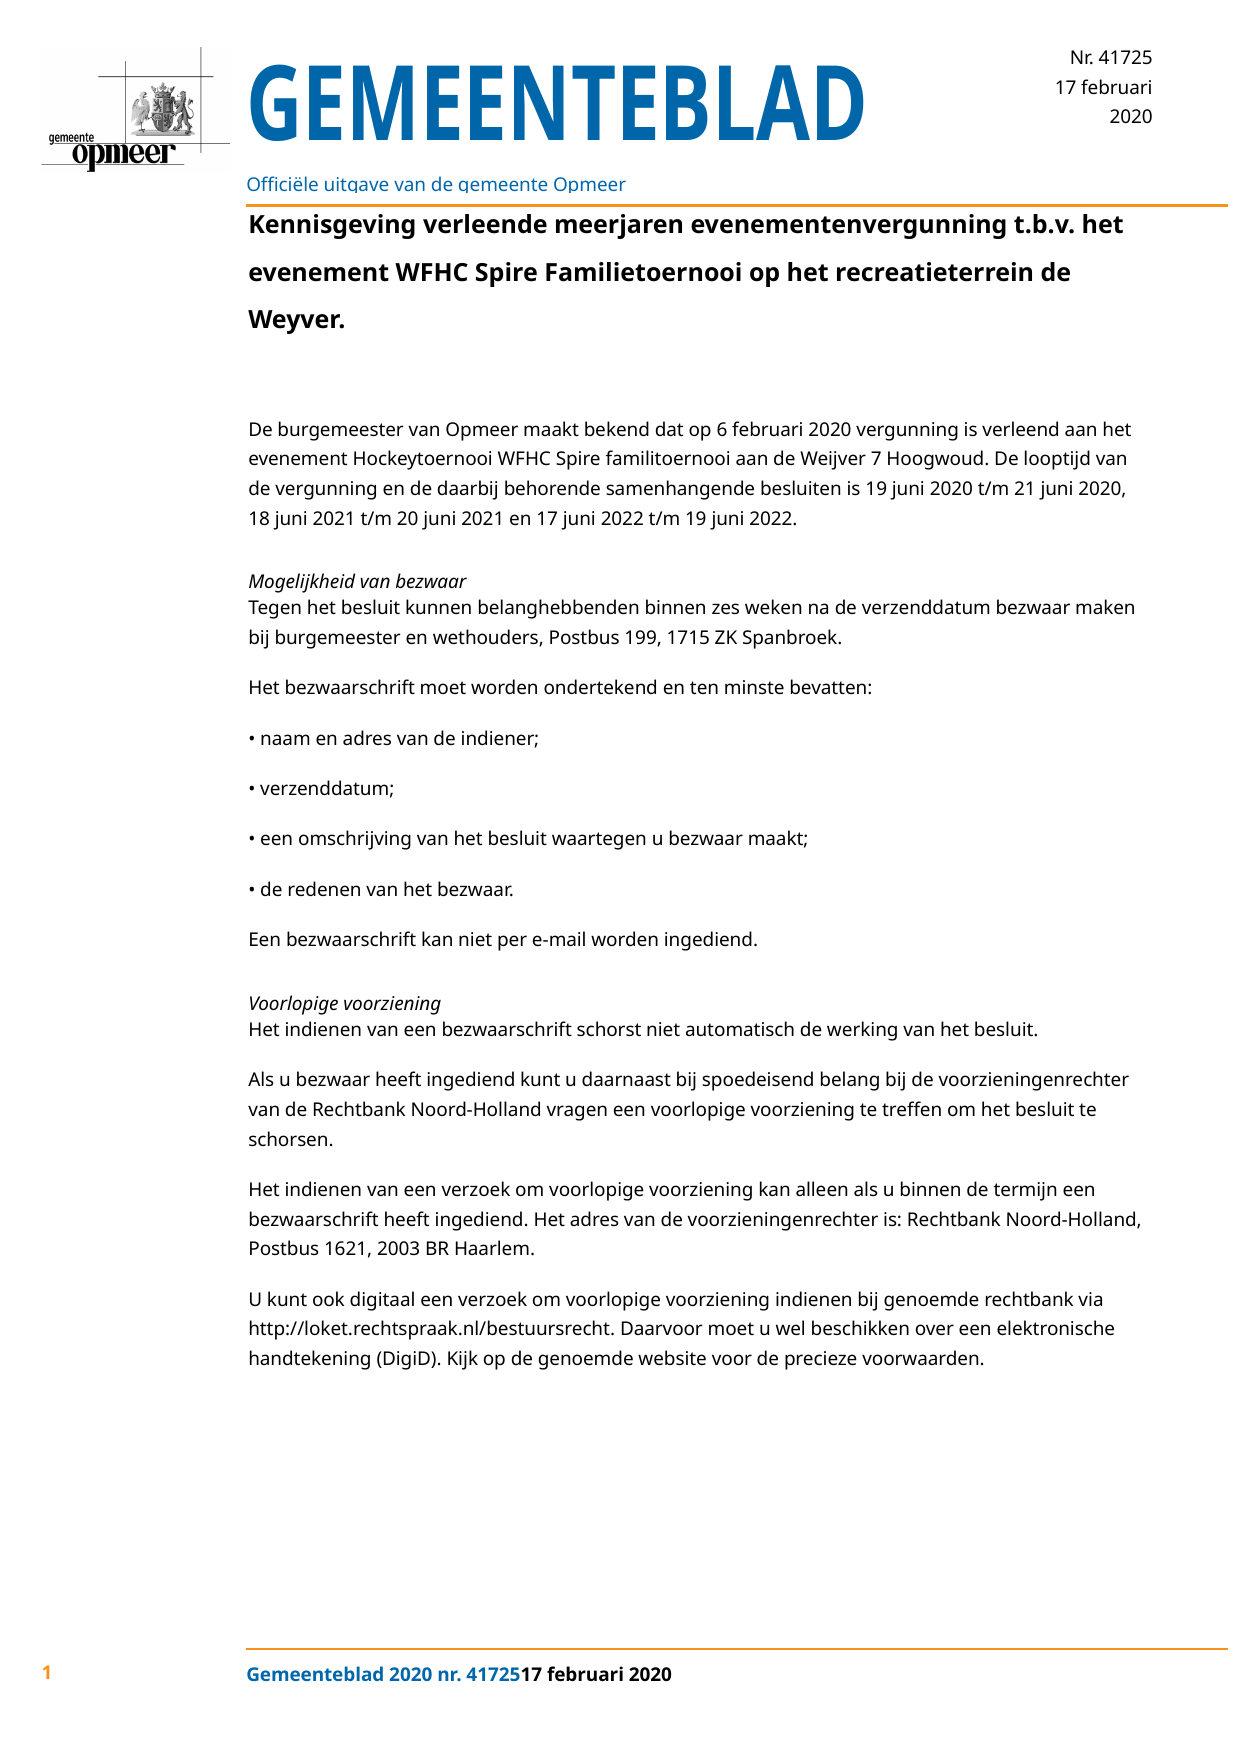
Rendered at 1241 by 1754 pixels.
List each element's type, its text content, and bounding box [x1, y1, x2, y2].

text Het bezwaarschrift moet worden ondertekend en ten minste bevatten: [248, 674, 1152, 700]
text Een bezwaarschrift kan niet per e-mail worden ingediend. [248, 926, 1152, 952]
text • verzenddatum; [248, 775, 1152, 801]
text De burgemeester van Opmeer maakt bekend dat op 6 februari 2020 vergunning is verleend aan het evenement Hockeytoernooi WFHC Spire familitoernooi aan de Weijver 7 Hoogwoud. De looptijd van de vergunning en de daarbij behorende samenhangende besluiten is 19 juni 2020 t/m 21 juni 2020, 18 juni 2021 t/m 20 juni 2021 en 17 juni 2022 t/m 19 juni 2022. [248, 416, 1152, 530]
text • naam en adres van de indiener; [248, 725, 1152, 751]
text Tegen het besluit kunnen belanghebbenden binnen zes weken na de verzenddatum bezwaar maken bij burgemeester en wethouders, Postbus 199, 1715 ZK Spanbroek. [248, 594, 1152, 650]
text Mogelijkheid van bezwaar [248, 569, 1152, 594]
text Het indienen van een verzoek om voorlopige voorziening kan alleen als u binnen de termijn een bezwaarschrift heeft ingediend. Het adres van de voorzieningenrechter is: Rechtbank Noord-Holland, Postbus 1621, 2003 BR Haarlem. [248, 1176, 1152, 1261]
picture [41, 47, 231, 172]
text Als u bezwaar heeft ingediend kunt u daarnaast bij spoedeisend belang bij de voorzieningenrechter van de Rechtbank Noord-Holland vragen een voorlopige voorziening te treffen om het besluit te schorsen. [248, 1067, 1152, 1151]
text Voorlopige voorziening [248, 990, 1152, 1016]
text Kennisgeving verleende meerjaren evenementenvergunning t.b.v. het evenement WFHC Spire Familietoernooi op het recreatieterrein de Weyver. [248, 207, 1152, 336]
text Het indienen van een bezwaarschrift schorst niet automatisch de werking van het besluit. [248, 1016, 1152, 1042]
text • de redenen van het bezwaar. [248, 876, 1152, 902]
text • een omschrijving van het besluit waartegen u bezwaar maakt; [248, 826, 1152, 851]
text U kunt ook digitaal een verzoek om voorlopige voorziening indienen bij genoemde rechtbank via http://loket.rechtspraak.nl/bestuursrecht. Daarvoor moet u wel beschikken over een elektronische handtekening (DigiD). Kijk op de genoemde website voor de precieze voorwaarden. [248, 1286, 1152, 1371]
